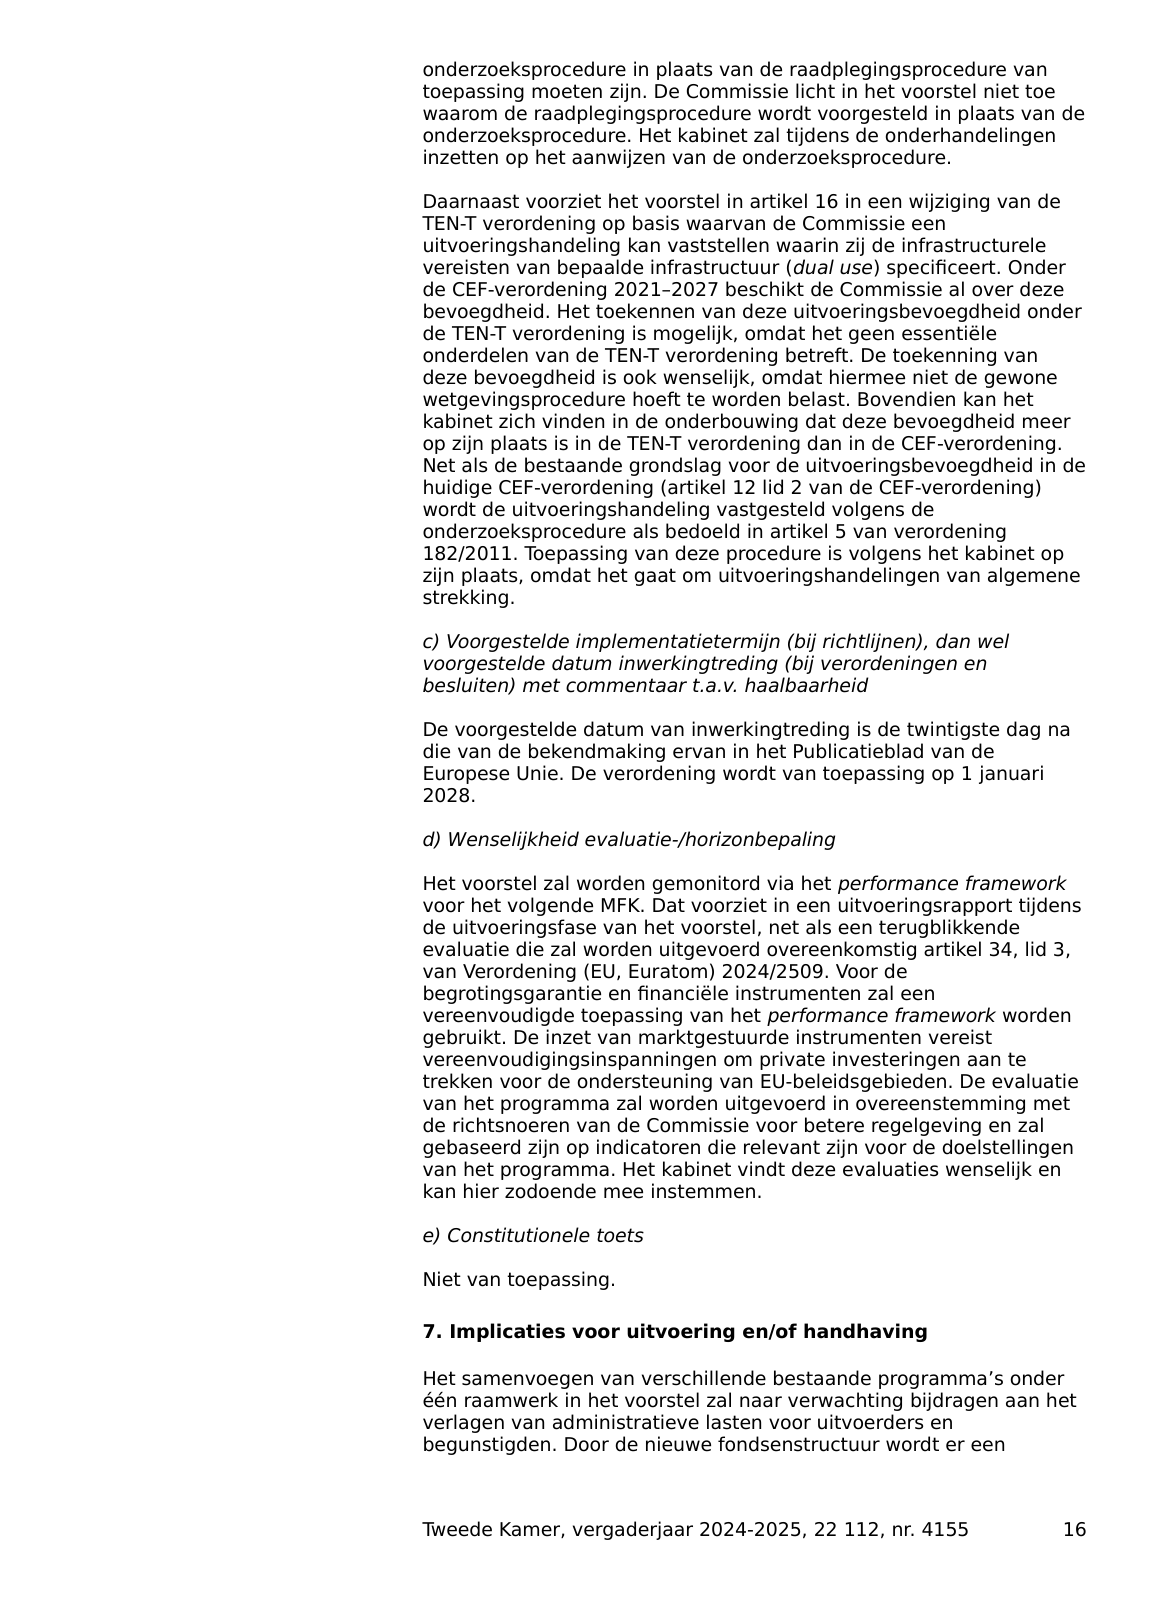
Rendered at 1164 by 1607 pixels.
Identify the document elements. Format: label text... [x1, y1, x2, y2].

text Daarnaast voorziet het voorstel in artikel 16 in een wijziging van de TEN-T verordening op basis waarvan de Commissie een uitvoeringshandeling kan vaststellen waarin zij de infrastructurele vereisten van bepaalde infrastructuur (dual use) specificeert. Onder de CEF-verordening 2021–2027 beschikt de Commissie al over deze bevoegdheid. Het toekennen van deze uitvoeringsbevoegdheid onder de TEN-T verordening is mogelijk, omdat het geen essentiële onderdelen van de TEN-T verordening betreft. De toekenning van deze bevoegdheid is ook wenselijk, omdat hiermee niet de gewone wetgevingsprocedure hoeft te worden belast. Bovendien kan het kabinet zich vinden in de onderbouwing dat deze bevoegdheid meer op zijn plaats is in de TEN-T verordening dan in de CEF-verordening. Net als de bestaande grondslag voor de uitvoeringsbevoegdheid in de huidige CEF-verordening (artikel 12 lid 2 van de CEF-verordening) wordt de uitvoeringshandeling vastgesteld volgens de onderzoeksprocedure als bedoeld in artikel 5 van verordening 182/2011. Toepassing van deze procedure is volgens het kabinet op zijn plaats, omdat het gaat om uitvoeringshandelingen van algemene strekking. [422, 191, 1087, 609]
subtitle e) Constitutionele toets [422, 1225, 1087, 1247]
subtitle c) Voorgestelde implementatietermijn (bij richtlijnen), dan wel voorgestelde datum inwerkingtreding (bij verordeningen en besluiten) met commentaar t.a.v. haalbaarheid [422, 631, 1087, 697]
text Het samenvoegen van verschillende bestaande programma’s onder één raamwerk in het voorstel zal naar verwachting bijdragen aan het verlagen van administratieve lasten voor uitvoerders en begunstigden. Door de nieuwe fondsenstructuur wordt er een [422, 1368, 1087, 1456]
text Het voorstel zal worden gemonitord via het performance framework voor het volgende MFK. Dat voorziet in een uitvoeringsrapport tijdens de uitvoeringsfase van het voorstel, net als een terugblikkende evaluatie die zal worden uitgevoerd overeenkomstig artikel 34, lid 3, van Verordening (EU, Euratom) 2024/2509. Voor de begrotingsgarantie en financiële instrumenten zal een vereenvoudigde toepassing van het performance framework worden gebruikt. De inzet van marktgestuurde instrumenten vereist vereenvoudigingsinspanningen om private investeringen aan te trekken voor de ondersteuning van EU-beleidsgebieden. De evaluatie van het programma zal worden uitgevoerd in overeenstemming met de richtsnoeren van de Commissie voor betere regelgeving en zal gebaseerd zijn op indicatoren die relevant zijn voor de doelstellingen van het programma. Het kabinet vindt deze evaluaties wenselijk en kan hier zodoende mee instemmen. [422, 873, 1087, 1203]
text Niet van toepassing. [422, 1269, 1087, 1291]
subtitle d) Wenselijkheid evaluatie-/horizonbepaling [422, 829, 1087, 851]
text De voorgestelde datum van inwerkingtreding is de twintigste dag na die van de bekendmaking ervan in het Publicatieblad van de Europese Unie. De verordening wordt van toepassing op 1 januari 2028. [422, 719, 1087, 807]
subtitle 7. Implicaties voor uitvoering en/of handhaving [422, 1321, 1087, 1343]
text onderzoeksprocedure in plaats van de raadplegingsprocedure van toepassing moeten zijn. De Commissie licht in het voorstel niet toe waarom de raadplegingsprocedure wordt voorgesteld in plaats van de onderzoeksprocedure. Het kabinet zal tijdens de onderhandelingen inzetten op het aanwijzen van de onderzoeksprocedure. [422, 59, 1087, 169]
